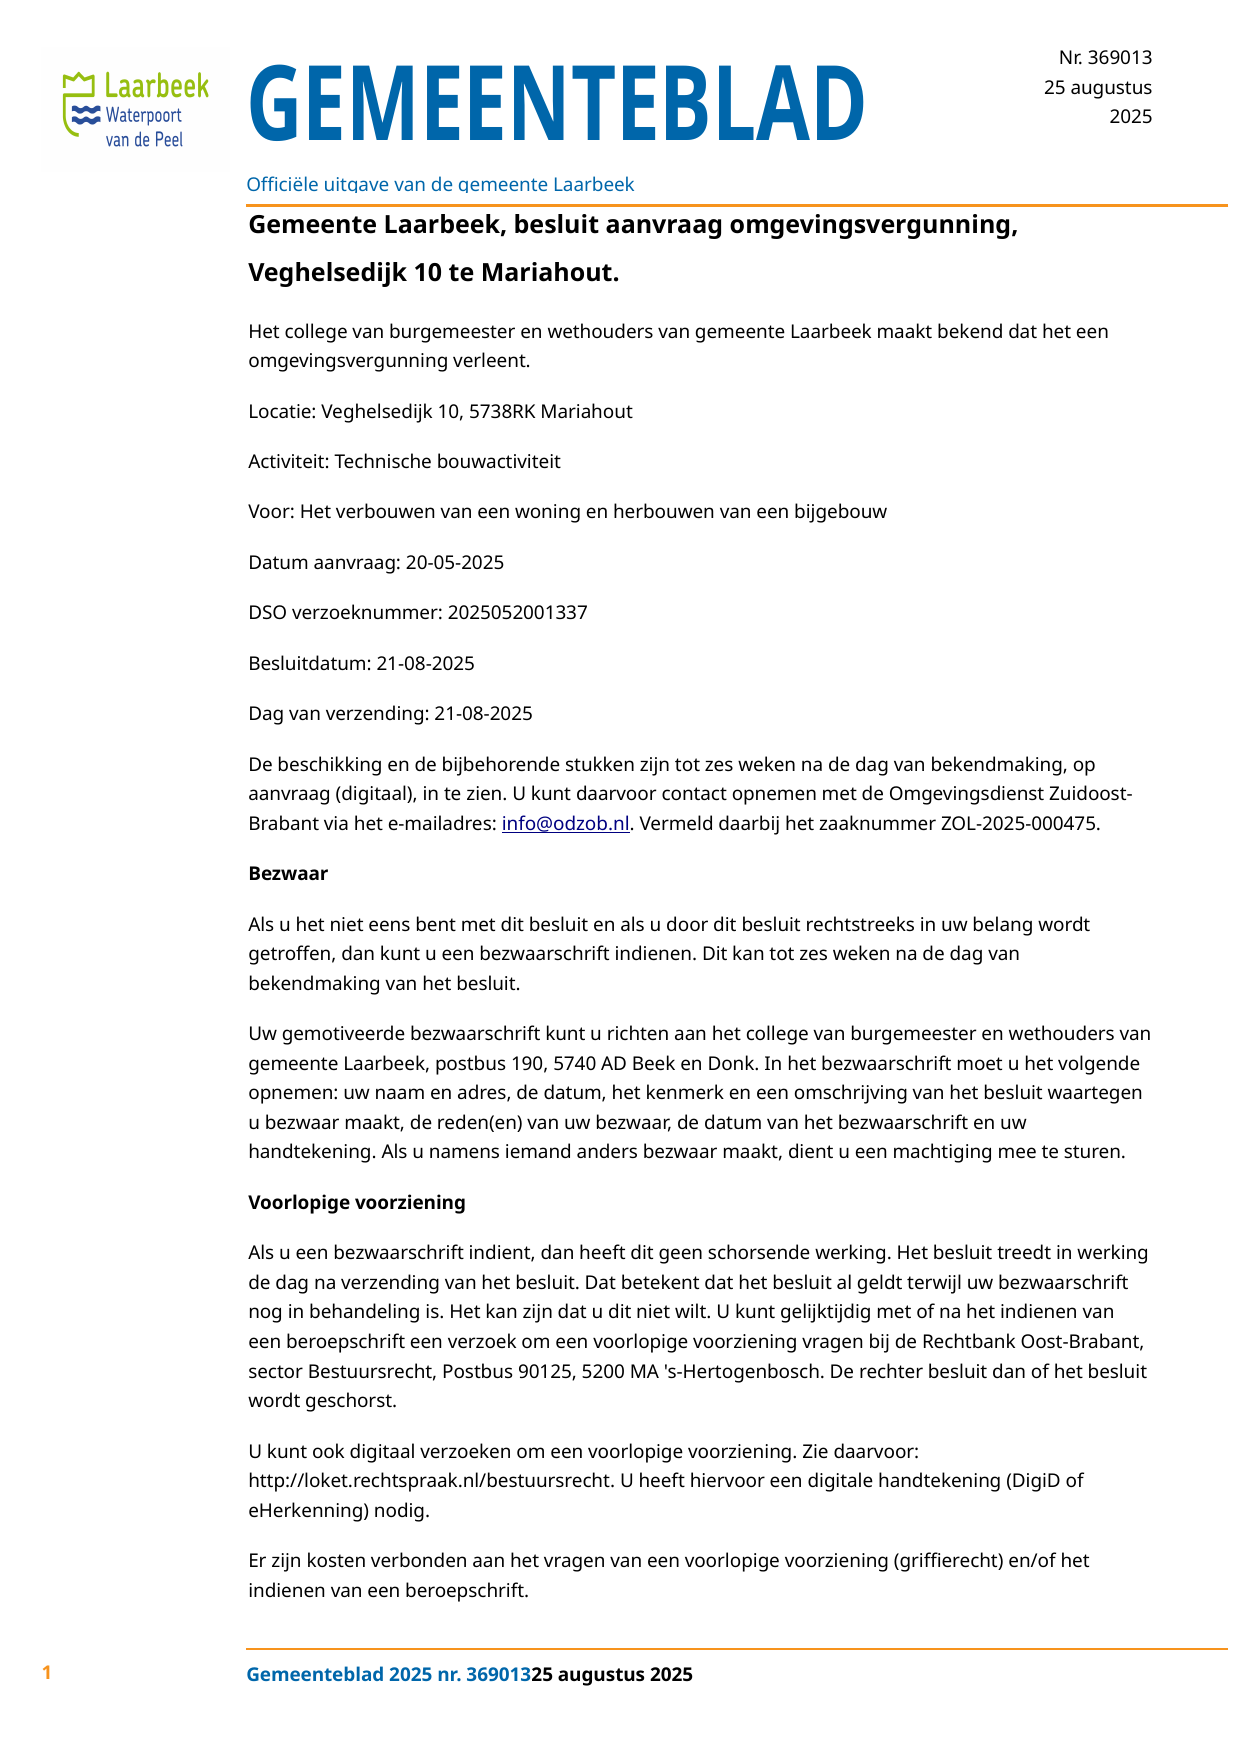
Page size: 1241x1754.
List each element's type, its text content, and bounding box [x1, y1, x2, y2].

text Voor: Het verbouwen van een woning en herbouwen van een bijgebouw [248, 499, 1152, 524]
text De beschikking en de bijbehorende stukken zijn tot zes weken na de dag van bekendmaking, op aanvraag (digitaal), in te zien. U kunt daarvoor contact opnemen met de Omgevingsdienst Zuidoost-Brabant via het e-mailadres: info@odzob.nl. Vermeld daarbij het zaaknummer ZOL-2025-000475. [248, 751, 1152, 836]
text Er zijn kosten verbonden aan het vragen van een voorlopige voorziening (griffierecht) en/of het indienen van een beroepschrift. [248, 1547, 1152, 1603]
text U kunt ook digitaal verzoeken om een voorlopige voorziening. Zie daarvoor: http://loket.rechtspraak.nl/bestuursrecht. U heeft hiervoor een digitale handtekening (DigiD of eHerkenning) nodig. [248, 1438, 1152, 1523]
text DSO verzoeknummer: 2025052001337 [248, 599, 1152, 625]
text Besluitdatum: 21-08-2025 [248, 650, 1152, 676]
text Activiteit: Technische bouwactiviteit [248, 448, 1152, 474]
text Voorlopige voorziening [248, 1189, 1152, 1215]
text Locatie: Veghelsedijk 10, 5738RK Mariahout [248, 398, 1152, 424]
text Datum aanvraag: 20-05-2025 [248, 549, 1152, 575]
text Als u een bezwaarschrift indient, dan heeft dit geen schorsende werking. Het besluit treedt in werking de dag na verzending van het besluit. Dat betekent dat het besluit al geldt terwijl uw bezwaarschrift nog in behandeling is. Het kan zijn dat u dit niet wilt. U kunt gelijktijdig met of na het indienen van een beroepschrift een verzoek om een voorlopige voorziening vragen bij de Rechtbank Oost-Brabant, sector Bestuursrecht, Postbus 90125, 5200 MA 's‑Hertogenbosch. De rechter besluit dan of het besluit wordt geschorst. [248, 1239, 1152, 1413]
text Uw gemotiveerde bezwaarschrift kunt u richten aan het college van burgemeester en wethouders van gemeente Laarbeek, postbus 190, 5740 AD Beek en Donk. In het bezwaarschrift moet u het volgende opnemen: uw naam en adres, de datum, het kenmerk en een omschrijving van het besluit waartegen u bezwaar maakt, de reden(en) van uw bezwaar, de datum van het bezwaarschrift en uw handtekening. Als u namens iemand anders bezwaar maakt, dient u een machtiging mee te sturen. [248, 1020, 1152, 1164]
text Bezwaar [248, 860, 1152, 886]
text Als u het niet eens bent met dit besluit en als u door dit besluit rechtstreeks in uw belang wordt getroffen, dan kunt u een bezwaarschrift indienen. Dit kan tot zes weken na de dag van bekendmaking van het besluit. [248, 911, 1152, 996]
text Gemeente Laarbeek, besluit aanvraag omgevingsvergunning, Veghelsedijk 10 te Mariahout. [248, 207, 1152, 288]
picture [41, 47, 231, 172]
text Dag van verzending: 21-08-2025 [248, 700, 1152, 726]
text Het college van burgemeester en wethouders van gemeente Laarbeek maakt bekend dat het een omgevingsvergunning verleent. [248, 318, 1152, 373]
